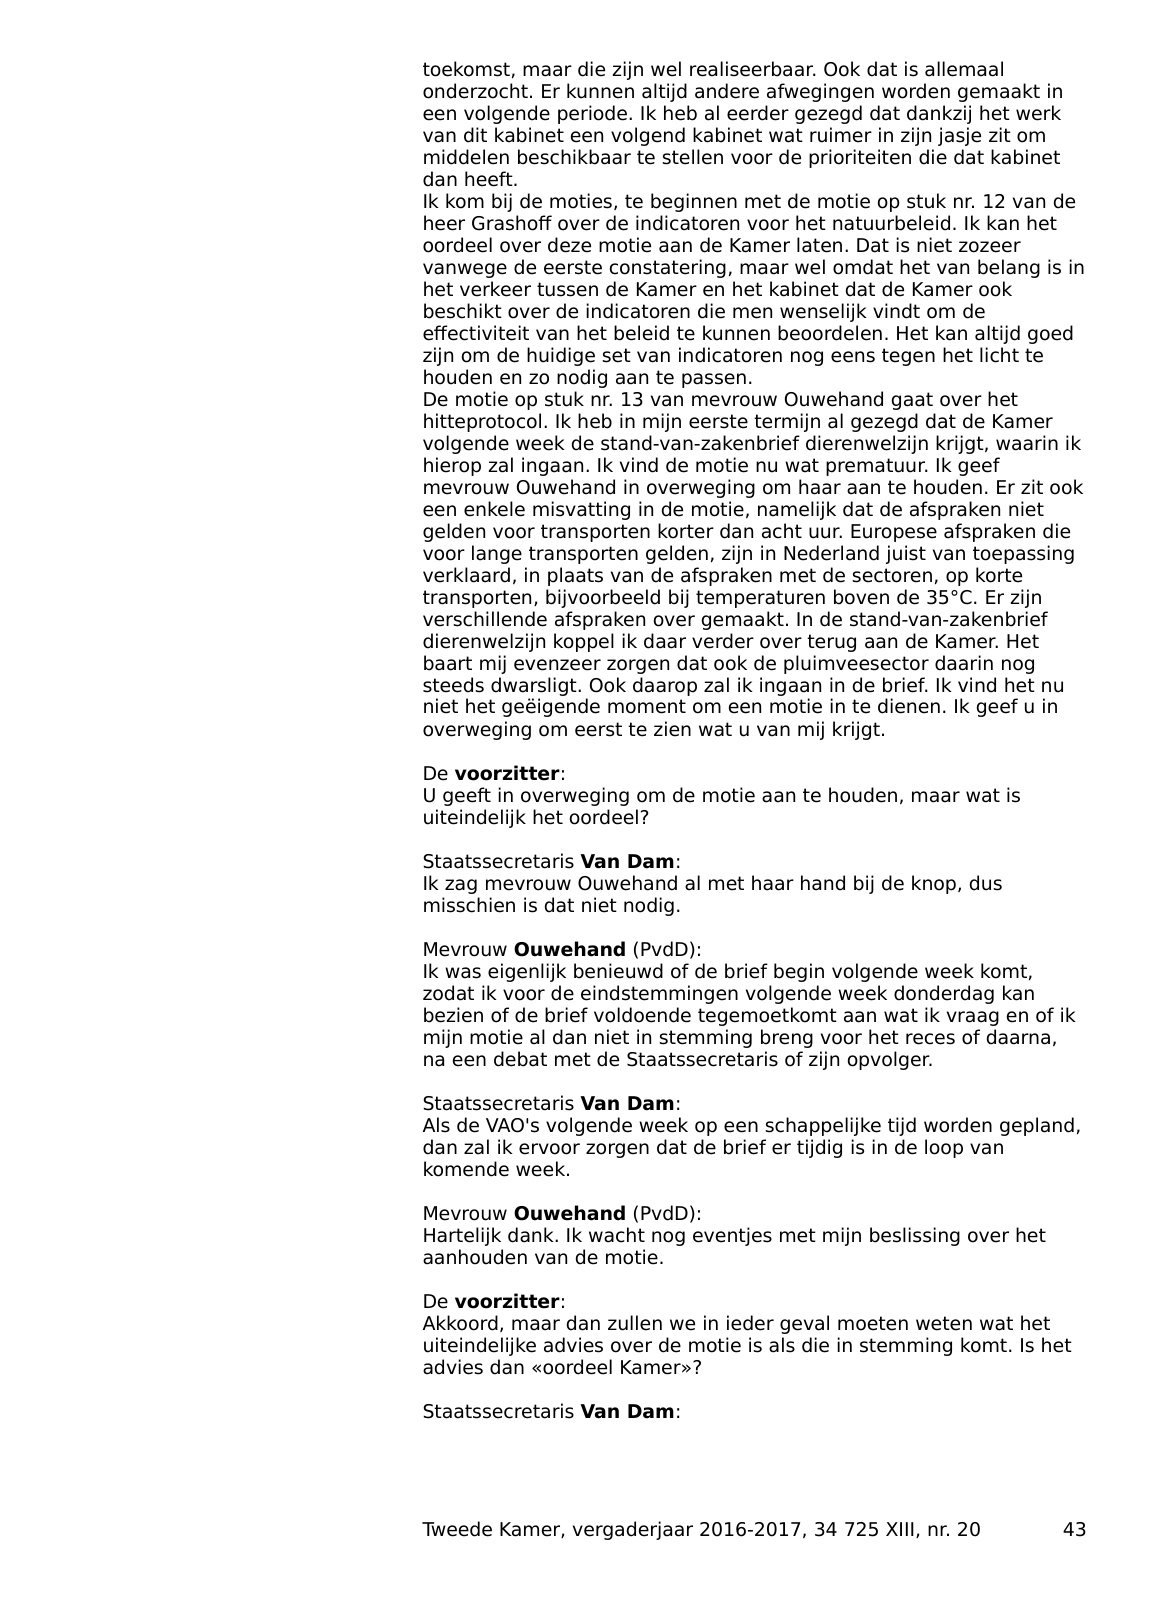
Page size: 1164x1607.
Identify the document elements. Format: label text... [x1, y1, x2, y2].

text Staatssecretaris Van Dam: [422, 1401, 1087, 1423]
text De voorzitter: [422, 763, 1087, 784]
text Mevrouw Ouwehand (PvdD): [422, 939, 1087, 961]
text toekomst, maar die zijn wel realiseerbaar. Ook dat is allemaal onderzocht. Er kunnen altijd andere afwegingen worden gemaakt in een volgende periode. Ik heb al eerder gezegd dat dankzij het werk van dit kabinet een volgend kabinet wat ruimer in zijn jasje zit om middelen beschikbaar te stellen voor de prioriteiten die dat kabinet dan heeft. [422, 59, 1087, 191]
text Ik kom bij de moties, te beginnen met de motie op stuk nr. 12 van de heer Grashoff over de indicatoren voor het natuurbeleid. Ik kan het oordeel over deze motie aan de Kamer laten. Dat is niet zozeer vanwege de eerste constatering, maar wel omdat het van belang is in het verkeer tussen de Kamer en het kabinet dat de Kamer ook beschikt over de indicatoren die men wenselijk vindt om de effectiviteit van het beleid te kunnen beoordelen. Het kan altijd goed zijn om de huidige set van indicatoren nog eens tegen het licht te houden en zo nodig aan te passen. [422, 191, 1087, 389]
text U geeft in overweging om de motie aan te houden, maar wat is uiteindelijk het oordeel? [422, 784, 1087, 828]
text De voorzitter: [422, 1291, 1087, 1313]
text Ik was eigenlijk benieuwd of de brief begin volgende week komt, zodat ik voor de eindstemmingen volgende week donderdag kan bezien of de brief voldoende tegemoetkomt aan wat ik vraag en of ik mijn motie al dan niet in stemming breng voor het reces of daarna, na een debat met de Staatssecretaris of zijn opvolger. [422, 961, 1087, 1071]
text De motie op stuk nr. 13 van mevrouw Ouwehand gaat over het hitteprotocol. Ik heb in mijn eerste termijn al gezegd dat de Kamer volgende week de stand-van-zakenbrief dierenwelzijn krijgt, waarin ik hierop zal ingaan. Ik vind de motie nu wat prematuur. Ik geef mevrouw Ouwehand in overweging om haar aan te houden. Er zit ook een enkele misvatting in de motie, namelijk dat de afspraken niet gelden voor transporten korter dan acht uur. Europese afspraken die voor lange transporten gelden, zijn in Nederland juist van toepassing verklaard, in plaats van de afspraken met de sectoren, op korte transporten, bijvoorbeeld bij temperaturen boven de 35°C. Er zijn verschillende afspraken over gemaakt. In de stand-van-zakenbrief dierenwelzijn koppel ik daar verder over terug aan de Kamer. Het baart mij evenzeer zorgen dat ook de pluimveesector daarin nog steeds dwarsligt. Ook daarop zal ik ingaan in de brief. Ik vind het nu niet het geëigende moment om een motie in te dienen. Ik geef u in overweging om eerst te zien wat u van mij krijgt. [422, 389, 1087, 740]
text Ik zag mevrouw Ouwehand al met haar hand bij de knop, dus misschien is dat niet nodig. [422, 873, 1087, 917]
text Hartelijk dank. Ik wacht nog eventjes met mijn beslissing over het aanhouden van de motie. [422, 1225, 1087, 1269]
text Staatssecretaris Van Dam: [422, 1093, 1087, 1115]
text Akkoord, maar dan zullen we in ieder geval moeten weten wat het uiteindelijke advies over de motie is als die in stemming komt. Is het advies dan «oordeel Kamer»? [422, 1313, 1087, 1379]
text Mevrouw Ouwehand (PvdD): [422, 1203, 1087, 1225]
text Als de VAO's volgende week op een schappelijke tijd worden gepland, dan zal ik ervoor zorgen dat de brief er tijdig is in de loop van komende week. [422, 1115, 1087, 1181]
text Staatssecretaris Van Dam: [422, 851, 1087, 873]
